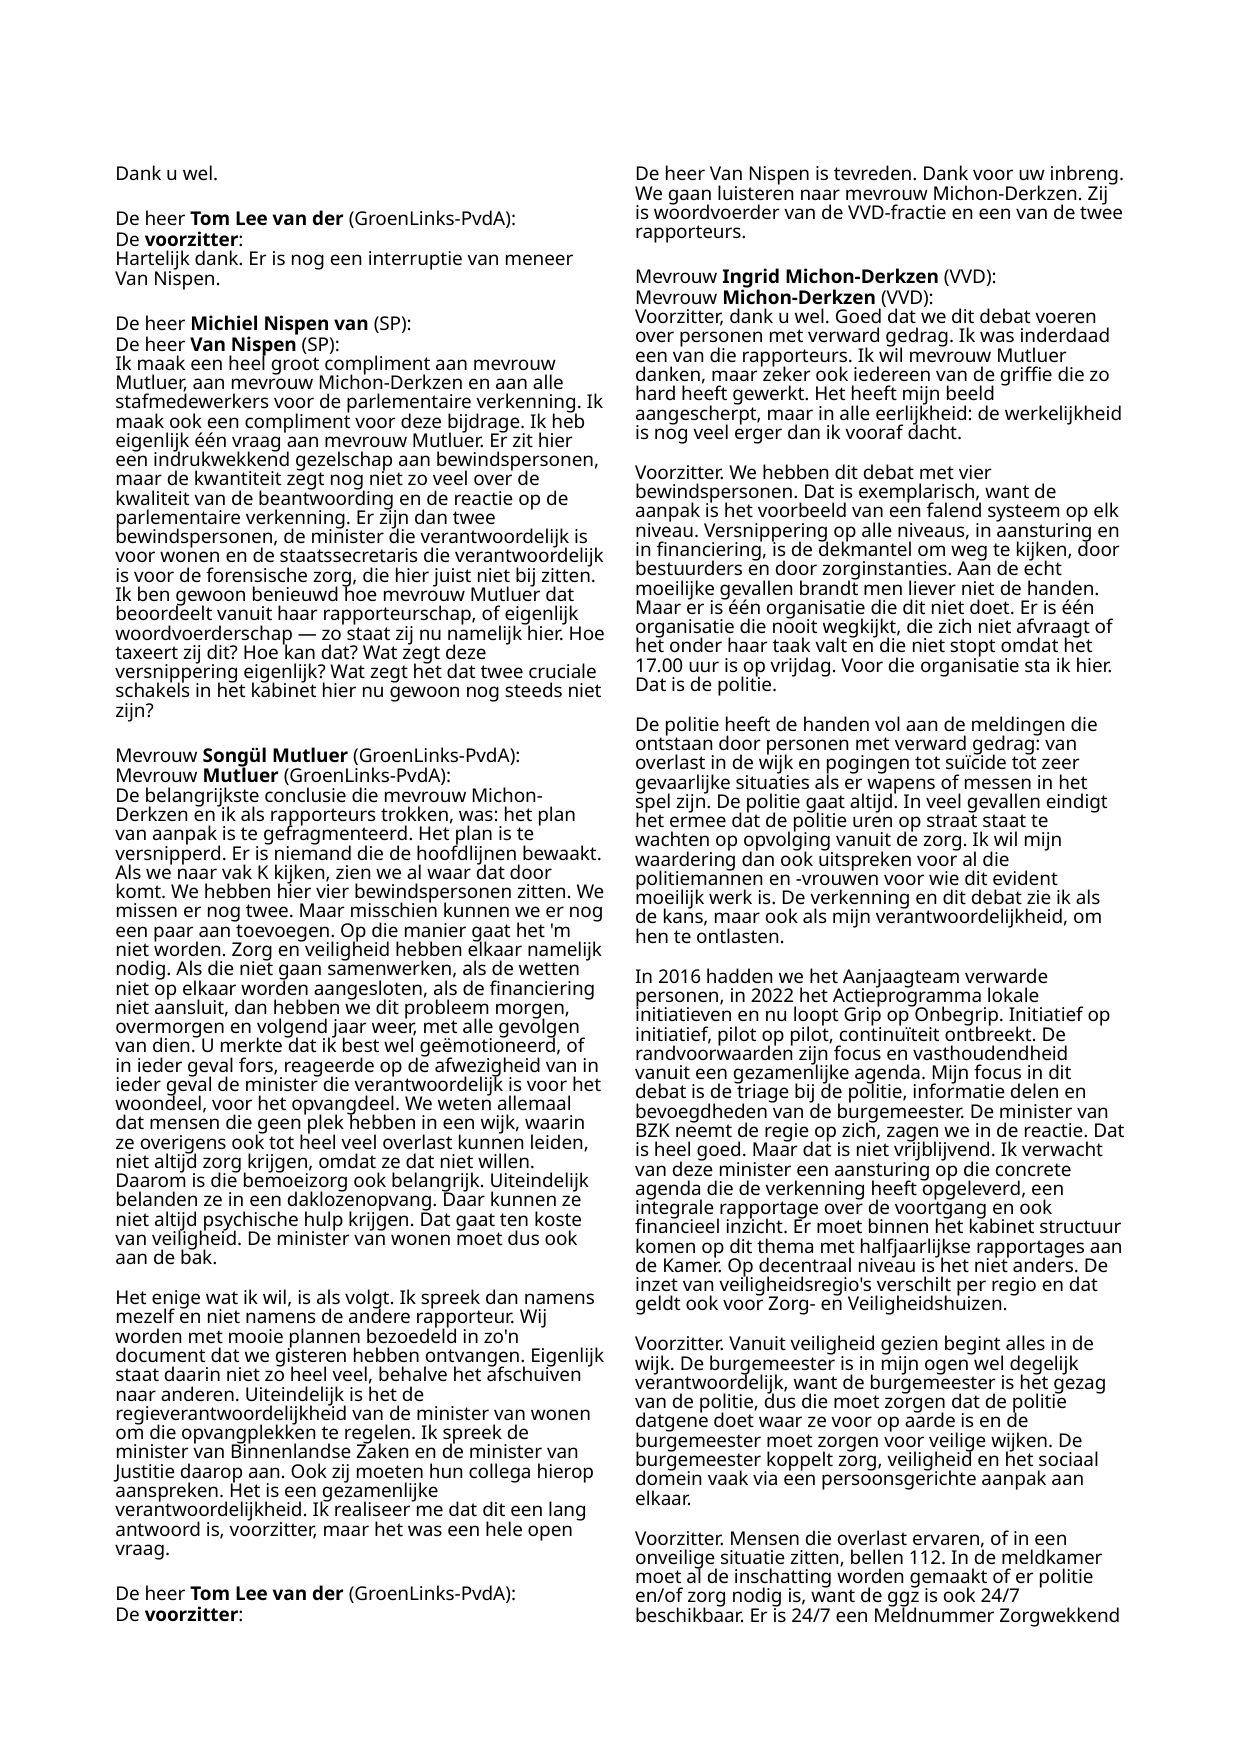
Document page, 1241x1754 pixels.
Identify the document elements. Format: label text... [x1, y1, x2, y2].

text Mevrouw Songül Mutluer (GroenLinks-PvdA): [115, 742, 605, 767]
text Voorzitter, dank u wel. Goed dat we dit debat voeren over personen met verward gedrag. Ik was inderdaad een van die rapporteurs. Ik wil mevrouw Mutluer danken, maar zeker ook iedereen van de griffie die zo hard heeft gewerkt. Het heeft mijn beeld aangescherpt, maar in alle eerlijkheid: de werkelijkheid is nog veel erger dan ik vooraf dacht. [635, 308, 1125, 443]
text Mevrouw Mutluer (GroenLinks-PvdA): [115, 767, 605, 787]
text Dank u wel. [115, 165, 605, 184]
text Voorzitter. We hebben dit debat met vier bewindspersonen. Dat is exemplarisch, want de aanpak is het voorbeeld van een falend systeem op elk niveau. Versnippering op alle niveaus, in aansturing en in financiering, is de dekmantel om weg te kijken, door bestuurders en door zorginstanties. Aan de echt moeilijke gevallen brandt men liever niet de handen. Maar er is één organisatie die dit niet doet. Er is één organisatie die nooit wegkijkt, die zich niet afvraagt of het onder haar taak valt en die niet stopt omdat het 17.00 uur is op vrijdag. Voor die organisatie sta ik hier. Dat is de politie. [635, 464, 1125, 695]
text De politie heeft de handen vol aan de meldingen die ontstaan door personen met verward gedrag: van overlast in de wijk en pogingen tot suïcide tot zeer gevaarlijke situaties als er wapens of messen in het spel zijn. De politie gaat altijd. In veel gevallen eindigt het ermee dat de politie uren op straat staat te wachten op opvolging vanuit de zorg. Ik wil mijn waardering dan ook uitspreken voor al die politiemannen en -vrouwen voor wie dit evident moeilijk werk is. De verkenning en dit debat zie ik als de kans, maar ook als mijn verantwoordelijkheid, om hen te ontlasten. [635, 716, 1125, 947]
text De voorzitter: [115, 1606, 605, 1625]
text Voorzitter. Mensen die overlast ervaren, of in een onveilige situatie zitten, bellen 112. In de meldkamer moet al de inschatting worden gemaakt of er politie en/of zorg nodig is, want de ggz is ook 24/7 beschikbaar. Er is 24/7 een Meldnummer Zorgwekkend [635, 1529, 1125, 1626]
text De heer Van Nispen is tevreden. Dank voor uw inbreng. We gaan luisteren naar mevrouw Michon-Derkzen. Zij is woordvoerder van de VVD-fractie en een van de twee rapporteurs. [635, 165, 1125, 242]
text Ik maak een heel groot compliment aan mevrouw Mutluer, aan mevrouw Michon-Derkzen en aan alle stafmedewerkers voor de parlementaire verkenning. Ik maak ook een compliment voor deze bijdrage. Ik heb eigenlijk één vraag aan mevrouw Mutluer. Er zit hier een indrukwekkend gezelschap aan bewindspersonen, maar de kwantiteit zegt nog niet zo veel over de kwaliteit van de beantwoording en de reactie op de parlementaire verkenning. Er zijn dan twee bewindspersonen, de minister die verantwoordelijk is voor wonen en de staatssecretaris die verantwoordelijk is voor de forensische zorg, die hier juist niet bij zitten. Ik ben gewoon benieuwd hoe mevrouw Mutluer dat beoordeelt vanuit haar rapporteurschap, of eigenlijk woordvoerderschap — zo staat zij nu namelijk hier. Hoe taxeert zij dit? Hoe kan dat? Wat zegt deze versnippering eigenlijk? Wat zegt het dat twee cruciale schakels in het kabinet hier nu gewoon nog steeds niet zijn? [115, 355, 605, 721]
text Mevrouw Ingrid Michon-Derkzen (VVD): [635, 263, 1125, 289]
text De heer Michiel Nispen van (SP): [115, 310, 605, 336]
text De heer Tom Lee van der (GroenLinks-PvdA): [115, 1580, 605, 1606]
text De belangrijkste conclusie die mevrouw Michon-Derkzen en ik als rapporteurs trokken, was: het plan van aanpak is te gefragmenteerd. Het plan is te versnipperd. Er is niemand die de hoofdlijnen bewaakt. Als we naar vak K kijken, zien we al waar dat door komt. We hebben hier vier bewindspersonen zitten. We missen er nog twee. Maar misschien kunnen we er nog een paar aan toevoegen. Op die manier gaat het 'm niet worden. Zorg en veiligheid hebben elkaar namelijk nodig. Als die niet gaan samenwerken, als de wetten niet op elkaar worden aangesloten, als de financiering niet aansluit, dan hebben we dit probleem morgen, overmorgen en volgend jaar weer, met alle gevolgen van dien. U merkte dat ik best wel geëmotioneerd, of in ieder geval fors, reageerde op de afwezigheid van in ieder geval de minister die verantwoordelijk is voor het woondeel, voor het opvangdeel. We weten allemaal dat mensen die geen plek hebben in een wijk, waarin ze overigens ook tot heel veel overlast kunnen leiden, niet altijd zorg krijgen, omdat ze dat niet willen. Daarom is die bemoeizorg ook belangrijk. Uiteindelijk belanden ze in een daklozenopvang. Daar kunnen ze niet altijd psychische hulp krijgen. Dat gaat ten koste van veiligheid. De minister van wonen moet dus ook aan de bak. [115, 787, 605, 1268]
text In 2016 hadden we het Aanjaagteam verwarde personen, in 2022 het Actieprogramma lokale initiatieven en nu loopt Grip op Onbegrip. Initiatief op initiatief, pilot op pilot, continuïteit ontbreekt. De randvoorwaarden zijn focus en vasthoudendheid vanuit een gezamenlijke agenda. Mijn focus in dit debat is de triage bij de politie, informatie delen en bevoegdheden van de burgemeester. De minister van BZK neemt de regie op zich, zagen we in de reactie. Dat is heel goed. Maar dat is niet vrijblijvend. Ik verwacht van deze minister een aansturing op die concrete agenda die de verkenning heeft opgeleverd, een integrale rapportage over de voortgang en ook financieel inzicht. Er moet binnen het kabinet structuur komen op dit thema met halfjaarlijkse rapportages aan de Kamer. Op decentraal niveau is het niet anders. De inzet van veiligheidsregio's verschilt per regio en dat geldt ook voor Zorg- en Veiligheidshuizen. [635, 968, 1125, 1315]
text De heer Tom Lee van der (GroenLinks-PvdA): [115, 205, 605, 231]
text Hartelijk dank. Er is nog een interruptie van meneer Van Nispen. [115, 250, 605, 289]
text De voorzitter: [115, 231, 605, 250]
text Het enige wat ik wil, is als volgt. Ik spreek dan namens mezelf en niet namens de andere rapporteur. Wij worden met mooie plannen bezoedeld in zo'n document dat we gisteren hebben ontvangen. Eigenlijk staat daarin niet zo heel veel, behalve het afschuiven naar anderen. Uiteindelijk is het de regieverantwoordelijkheid van de minister van wonen om die opvangplekken te regelen. Ik spreek de minister van Binnenlandse Zaken en de minister van Justitie daarop aan. Ook zij moeten hun collega hierop aanspreken. Het is een gezamenlijke verantwoordelijkheid. Ik realiseer me dat dit een lang antwoord is, voorzitter, maar het was een hele open vraag. [115, 1289, 605, 1559]
text Voorzitter. Vanuit veiligheid gezien begint alles in de wijk. De burgemeester is in mijn ogen wel degelijk verantwoordelijk, want de burgemeester is het gezag van de politie, dus die moet zorgen dat de politie datgene doet waar ze voor op aarde is en de burgemeester moet zorgen voor veilige wijken. De burgemeester koppelt zorg, veiligheid en het sociaal domein vaak via een persoonsgerichte aanpak aan elkaar. [635, 1335, 1125, 1509]
text De heer Van Nispen (SP): [115, 336, 605, 355]
text Mevrouw Michon-Derkzen (VVD): [635, 289, 1125, 308]
